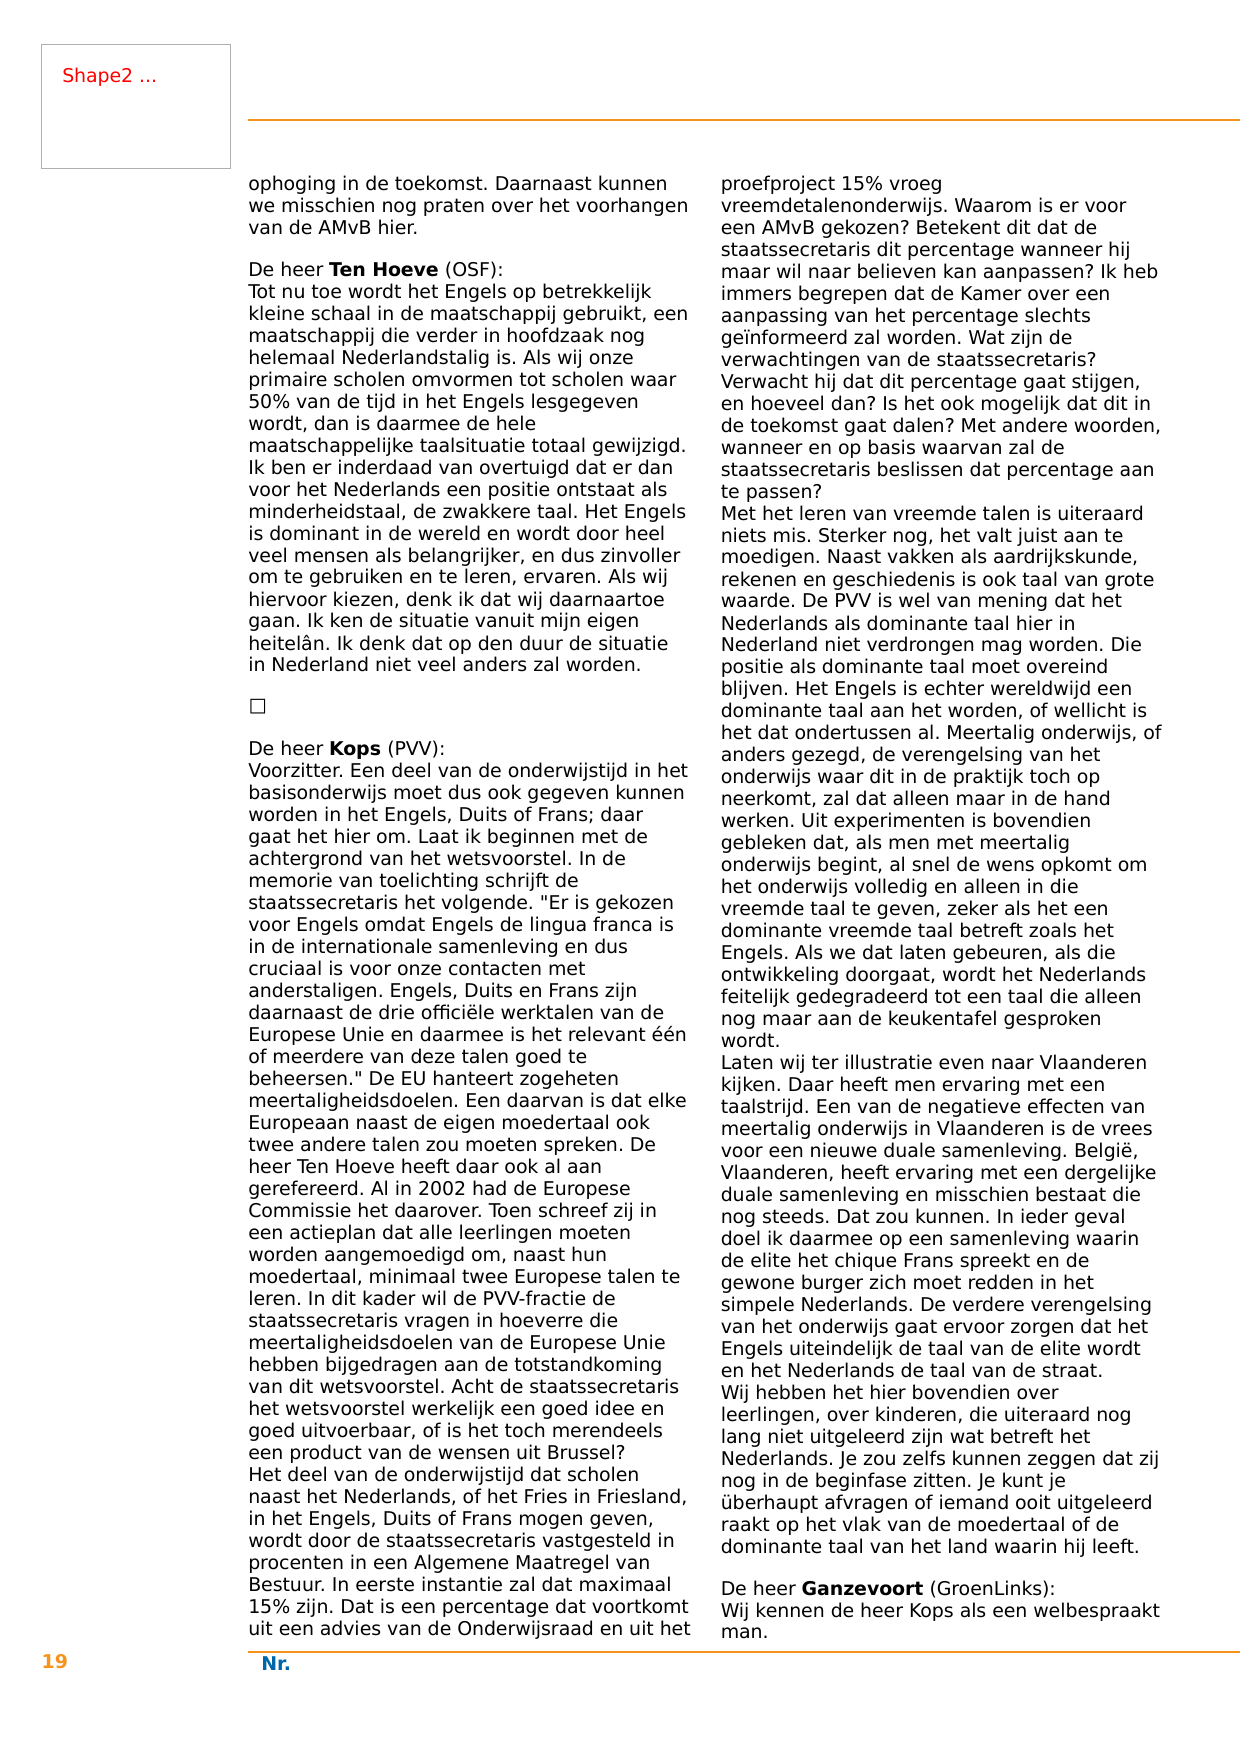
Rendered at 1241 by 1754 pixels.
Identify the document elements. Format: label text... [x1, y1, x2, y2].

text Laten wij ter illustratie even naar Vlaanderen kijken. Daar heeft men ervaring met een taalstrijd. Een van de negatieve effecten van meertalig onderwijs in Vlaanderen is de vrees voor een nieuwe duale samenleving. België, Vlaanderen, heeft ervaring met een dergelijke duale samenleving en misschien bestaat die nog steeds. Dat zou kunnen. In ieder geval doel ik daarmee op een samenleving waarin de elite het chique Frans spreekt en de gewone burger zich moet redden in het simpele Nederlands. De verdere verengelsing van het onderwijs gaat ervoor zorgen dat het Engels uiteindelijk de taal van de elite wordt en het Nederlands de taal van de straat. [721, 1052, 1163, 1382]
text Tot nu toe wordt het Engels op betrekkelijk kleine schaal in de maatschappij gebruikt, een maatschappij die verder in hoofdzaak nog helemaal Nederlandstalig is. Als wij onze primaire scholen omvormen tot scholen waar 50% van de tijd in het Engels lesgegeven wordt, dan is daarmee de hele maatschappelijke taalsituatie totaal gewijzigd. Ik ben er inderdaad van overtuigd dat er dan voor het Nederlands een positie ontstaat als minderheidstaal, de zwakkere taal. Het Engels is dominant in de wereld en wordt door heel veel mensen als belangrijker, en dus zinvoller om te gebruiken en te leren, ervaren. Als wij hiervoor kiezen, denk ik dat wij daarnaartoe gaan. Ik ken de situatie vanuit mijn eigen heitelân. Ik denk dat op den duur de situatie in Nederland niet veel anders zal worden. [248, 281, 691, 676]
text De heer Ganzevoort (GroenLinks): [721, 1577, 1163, 1599]
text proefproject 15% vroeg vreemdetalenonderwijs. Waarom is er voor een AMvB gekozen? Betekent dit dat de staatssecretaris dit percentage wanneer hij maar wil naar believen kan aanpassen? Ik heb immers begrepen dat de Kamer over een aanpassing van het percentage slechts geïnformeerd zal worden. Wat zijn de verwachtingen van de staatssecretaris? Verwacht hij dat dit percentage gaat stijgen, en hoeveel dan? Is het ook mogelijk dat dit in de toekomst gaat dalen? Met andere woorden, wanneer en op basis waarvan zal de staatssecretaris beslissen dat percentage aan te passen? [721, 173, 1163, 502]
text De heer Ten Hoeve (OSF): [248, 259, 691, 281]
text Wij hebben het hier bovendien over leerlingen, over kinderen, die uiteraard nog lang niet uitgeleerd zijn wat betreft het Nederlands. Je zou zelfs kunnen zeggen dat zij nog in de beginfase zitten. Je kunt je überhaupt afvragen of iemand ooit uitgeleerd raakt op het vlak van de moedertaal of de dominante taal van het land waarin hij leeft. [721, 1382, 1163, 1557]
text Voorzitter. Een deel van de onderwijstijd in het basisonderwijs moet dus ook gegeven kunnen worden in het Engels, Duits of Frans; daar gaat het hier om. Laat ik beginnen met de achtergrond van het wetsvoorstel. In de memorie van toelichting schrijft de staatssecretaris het volgende. "Er is gekozen voor Engels omdat Engels de lingua franca is in de internationale samenleving en dus cruciaal is voor onze contacten met anderstaligen. Engels, Duits en Frans zijn daarnaast de drie officiële werktalen van de Europese Unie en daarmee is het relevant één of meerdere van deze talen goed te beheersen." De EU hanteert zogeheten meertaligheidsdoelen. Een daarvan is dat elke Europeaan naast de eigen moedertaal ook twee andere talen zou moeten spreken. De heer Ten Hoeve heeft daar ook al aan gerefereerd. Al in 2002 had de Europese Commissie het daarover. Toen schreef zij in een actieplan dat alle leerlingen moeten worden aangemoedigd om, naast hun moedertaal, minimaal twee Europese talen te leren. In dit kader wil de PVV-fractie de staatssecretaris vragen in hoeverre die meertaligheidsdoelen van de Europese Unie hebben bijgedragen aan de totstandkoming van dit wetsvoorstel. Acht de staatssecretaris het wetsvoorstel werkelijk een goed idee en goed uitvoerbaar, of is het toch merendeels een product van de wensen uit Brussel? [248, 760, 691, 1464]
text ⬜ [248, 696, 691, 718]
text ophoging in de toekomst. Daarnaast kunnen we misschien nog praten over het voorhangen van de AMvB hier. [248, 173, 691, 239]
text De heer Kops (PVV): [248, 738, 691, 760]
text Het deel van de onderwijstijd dat scholen naast het Nederlands, of het Fries in Friesland, in het Engels, Duits of Frans mogen geven, wordt door de staatssecretaris vastgesteld in procenten in een Algemene Maatregel van Bestuur. In eerste instantie zal dat maximaal 15% zijn. Dat is een percentage dat voortkomt uit een advies van de Onderwijsraad en uit het [248, 1464, 691, 1639]
text Wij kennen de heer Kops als een welbespraakt man. [721, 1599, 1163, 1643]
text Met het leren van vreemde talen is uiteraard niets mis. Sterker nog, het valt juist aan te moedigen. Naast vakken als aardrijkskunde, rekenen en geschiedenis is ook taal van grote waarde. De PVV is wel van mening dat het Nederlands als dominante taal hier in Nederland niet verdrongen mag worden. Die positie als dominante taal moet overeind blijven. Het Engels is echter wereldwijd een dominante taal aan het worden, of wellicht is het dat ondertussen al. Meertalig onderwijs, of anders gezegd, de verengelsing van het onderwijs waar dit in de praktijk toch op neerkomt, zal dat alleen maar in de hand werken. Uit experimenten is bovendien gebleken dat, als men met meertalig onderwijs begint, al snel de wens opkomt om het onderwijs volledig en alleen in die vreemde taal te geven, zeker als het een dominante vreemde taal betreft zoals het Engels. Als we dat laten gebeuren, als die ontwikkeling doorgaat, wordt het Nederlands feitelijk gedegradeerd tot een taal die alleen nog maar aan de keukentafel gesproken wordt. [721, 502, 1163, 1052]
